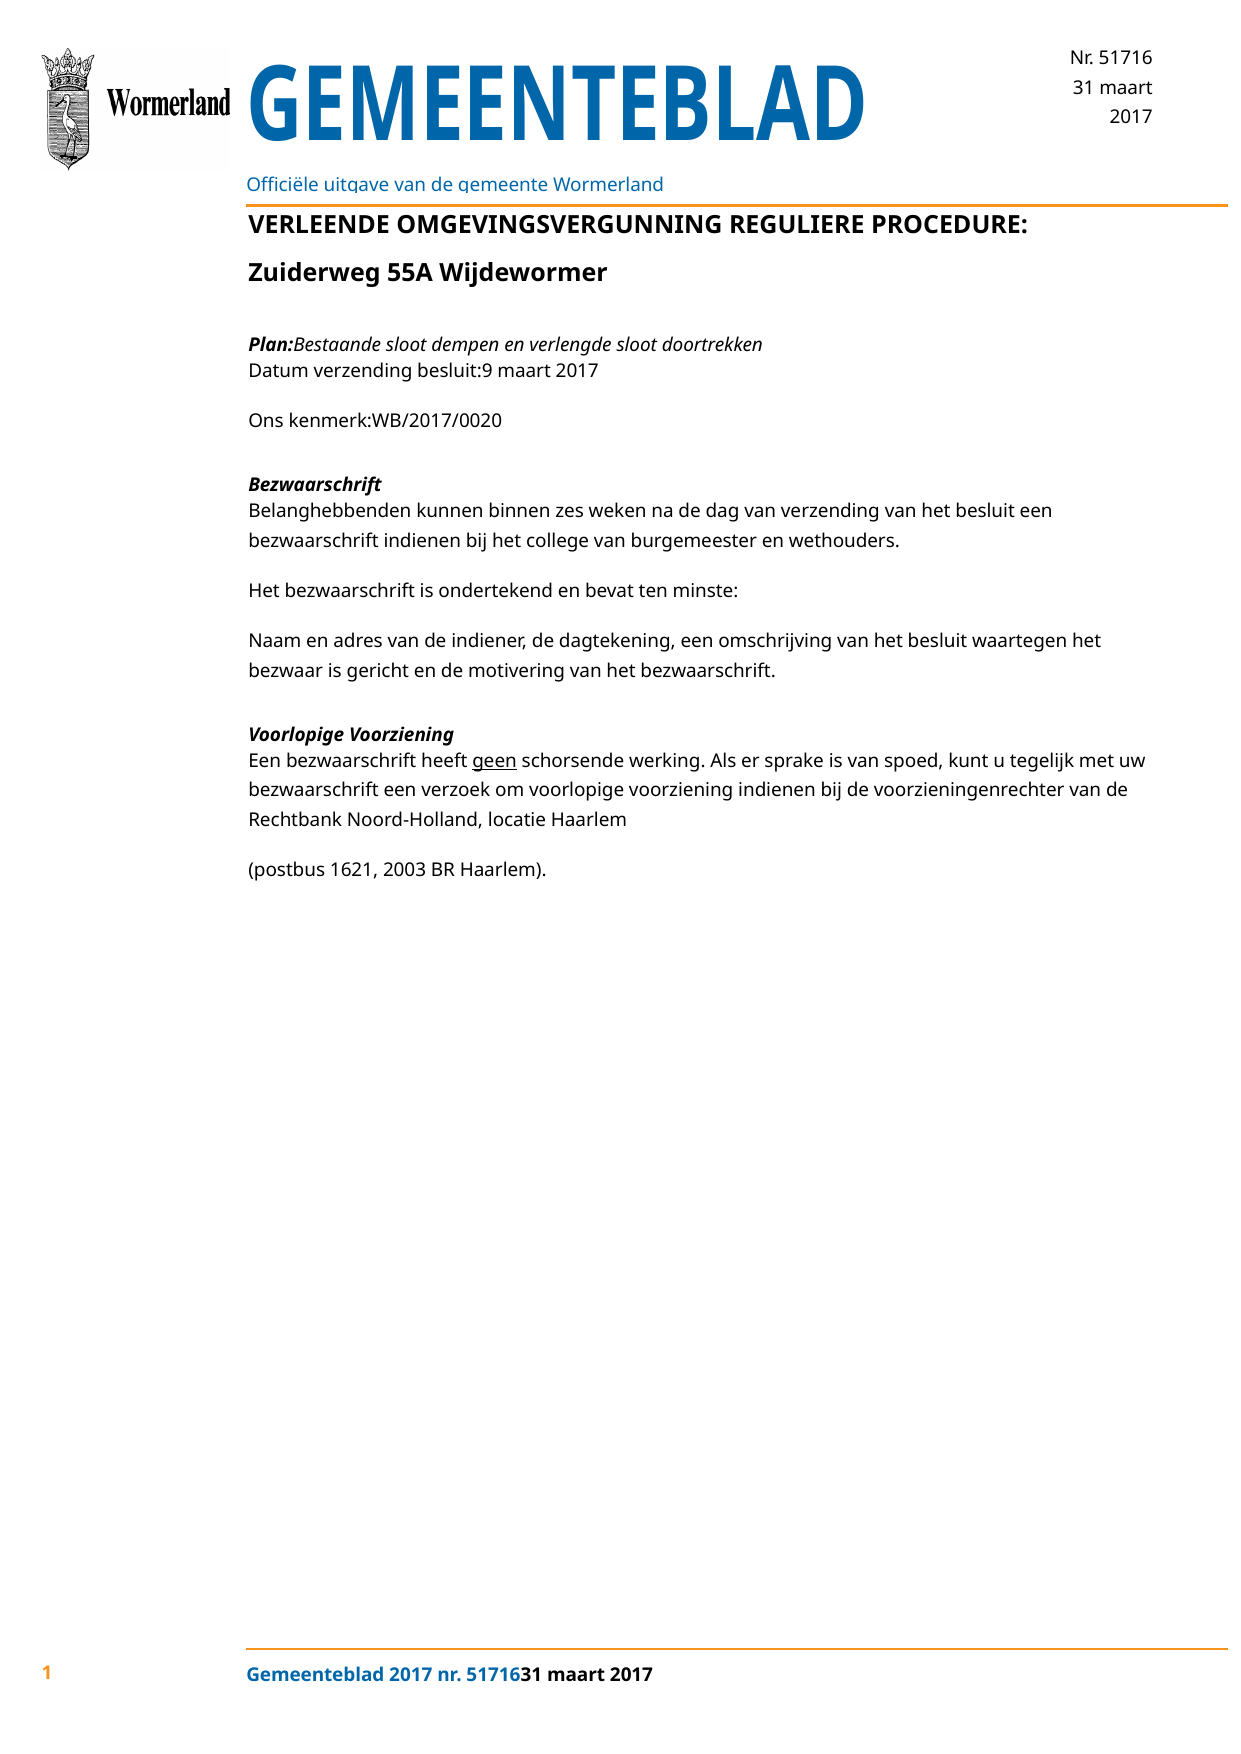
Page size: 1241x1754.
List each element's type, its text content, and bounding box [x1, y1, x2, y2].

text Belanghebbenden kunnen binnen zes weken na de dag van verzending van het besluit een bezwaarschrift indienen bij het college van burgemeester en wethouders. [248, 497, 1152, 553]
text Het bezwaarschrift is ondertekend en bevat ten minste: [248, 577, 1152, 603]
picture [41, 47, 231, 172]
text Plan:Bestaande sloot dempen en verlengde sloot doortrekken [248, 331, 1152, 357]
text Ons kenmerk:WB/2017/0020 [248, 408, 1152, 433]
text Datum verzending besluit:9 maart 2017 [248, 357, 1152, 383]
text VERLEENDE OMGEVINGSVERGUNNING REGULIERE PROCEDURE: Zuiderweg 55A Wijdewormer [248, 207, 1152, 288]
text Een bezwaarschrift heeft geen schorsende werking. Als er sprake is van spoed, kunt u tegelijk met uw bezwaarschrift een verzoek om voorlopige voorziening indienen bij de voorzieningenrechter van de Rechtbank Noord-Holland, locatie Haarlem [248, 747, 1152, 832]
text Naam en adres van de indiener, de dagtekening, een omschrijving van het besluit waartegen het bezwaar is gericht en de motivering van het bezwaarschrift. [248, 628, 1152, 683]
text Voorlopige Voorziening [248, 721, 1152, 747]
text Bezwaarschrift [248, 472, 1152, 497]
text (postbus 1621, 2003 BR Haarlem). [248, 857, 1152, 882]
